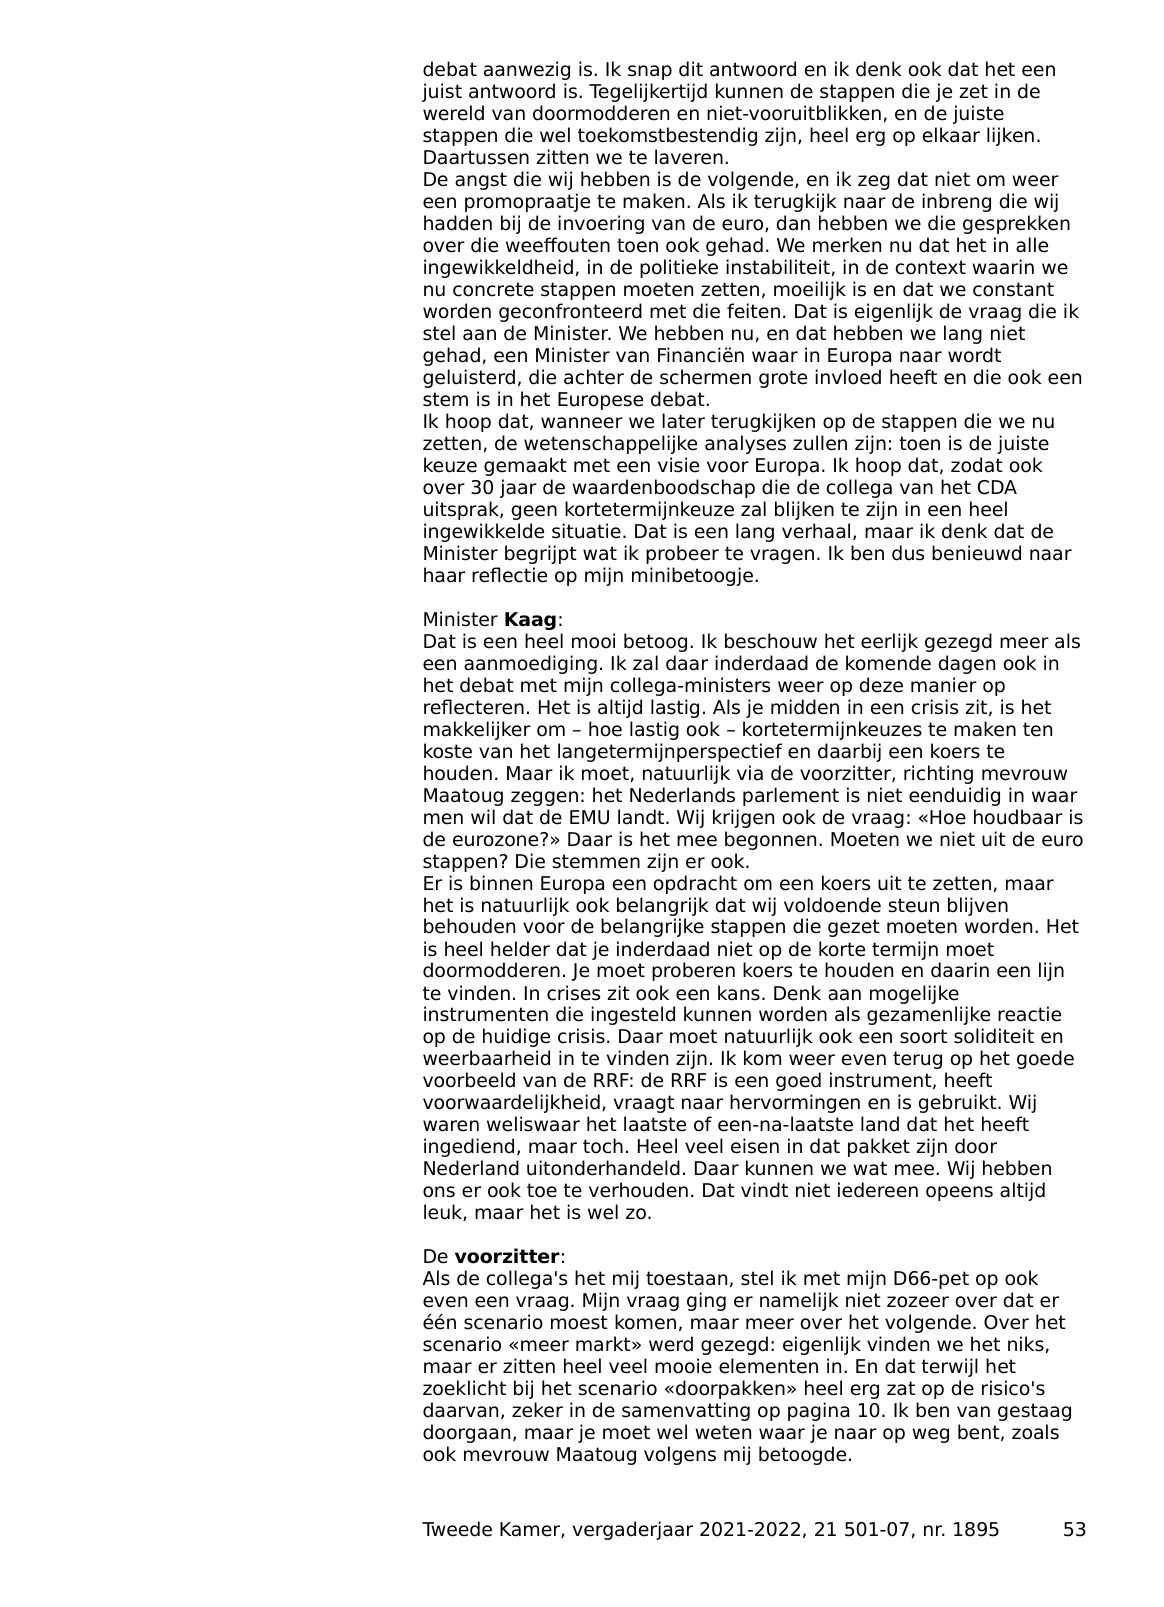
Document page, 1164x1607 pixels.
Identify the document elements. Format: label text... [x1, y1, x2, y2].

text De angst die wij hebben is de volgende, en ik zeg dat niet om weer een promopraatje te maken. Als ik terugkijk naar de inbreng die wij hadden bij de invoering van de euro, dan hebben we die gesprekken over die weeffouten toen ook gehad. We merken nu dat het in alle ingewikkeldheid, in de politieke instabiliteit, in de context waarin we nu concrete stappen moeten zetten, moeilijk is en dat we constant worden geconfronteerd met die feiten. Dat is eigenlijk de vraag die ik stel aan de Minister. We hebben nu, en dat hebben we lang niet gehad, een Minister van Financiën waar in Europa naar wordt geluisterd, die achter de schermen grote invloed heeft en die ook een stem is in het Europese debat. [422, 169, 1087, 411]
text Dat is een heel mooi betoog. Ik beschouw het eerlijk gezegd meer als een aanmoediging. Ik zal daar inderdaad de komende dagen ook in het debat met mijn collega-ministers weer op deze manier op reflecteren. Het is altijd lastig. Als je midden in een crisis zit, is het makkelijker om – hoe lastig ook – kortetermijnkeuzes te maken ten koste van het langetermijnperspectief en daarbij een koers te houden. Maar ik moet, natuurlijk via de voorzitter, richting mevrouw Maatoug zeggen: het Nederlands parlement is niet eenduidig in waar men wil dat de EMU landt. Wij krijgen ook de vraag: «Hoe houdbaar is de eurozone?» Daar is het mee begonnen. Moeten we niet uit de euro stappen? Die stemmen zijn er ook. [422, 631, 1087, 872]
text debat aanwezig is. Ik snap dit antwoord en ik denk ook dat het een juist antwoord is. Tegelijkertijd kunnen de stappen die je zet in de wereld van doormodderen en niet-vooruitblikken, en de juiste stappen die wel toekomstbestendig zijn, heel erg op elkaar lijken. Daartussen zitten we te laveren. [422, 59, 1087, 169]
text De voorzitter: [422, 1246, 1087, 1268]
text Minister Kaag: [422, 609, 1087, 631]
text Ik hoop dat, wanneer we later terugkijken op de stappen die we nu zetten, de wetenschappelijke analyses zullen zijn: toen is de juiste keuze gemaakt met een visie voor Europa. Ik hoop dat, zodat ook over 30 jaar de waardenboodschap die de collega van het CDA uitsprak, geen kortetermijnkeuze zal blijken te zijn in een heel ingewikkelde situatie. Dat is een lang verhaal, maar ik denk dat de Minister begrijpt wat ik probeer te vragen. Ik ben dus benieuwd naar haar reflectie op mijn minibetoogje. [422, 411, 1087, 587]
text Als de collega's het mij toestaan, stel ik met mijn D66-pet op ook even een vraag. Mijn vraag ging er namelijk niet zozeer over dat er één scenario moest komen, maar meer over het volgende. Over het scenario «meer markt» werd gezegd: eigenlijk vinden we het niks, maar er zitten heel veel mooie elementen in. En dat terwijl het zoeklicht bij het scenario «doorpakken» heel erg zat op de risico's daarvan, zeker in de samenvatting op pagina 10. Ik ben van gestaag doorgaan, maar je moet wel weten waar je naar op weg bent, zoals ook mevrouw Maatoug volgens mij betoogde. [422, 1268, 1087, 1466]
text Er is binnen Europa een opdracht om een koers uit te zetten, maar het is natuurlijk ook belangrijk dat wij voldoende steun blijven behouden voor de belangrijke stappen die gezet moeten worden. Het is heel helder dat je inderdaad niet op de korte termijn moet doormodderen. Je moet proberen koers te houden en daarin een lijn te vinden. In crises zit ook een kans. Denk aan mogelijke instrumenten die ingesteld kunnen worden als gezamenlijke reactie op de huidige crisis. Daar moet natuurlijk ook een soort soliditeit en weerbaarheid in te vinden zijn. Ik kom weer even terug op het goede voorbeeld van de RRF: de RRF is een goed instrument, heeft voorwaardelijkheid, vraagt naar hervormingen en is gebruikt. Wij waren weliswaar het laatste of een-na-laatste land dat het heeft ingediend, maar toch. Heel veel eisen in dat pakket zijn door Nederland uitonderhandeld. Daar kunnen we wat mee. Wij hebben ons er ook toe te verhouden. Dat vindt niet iedereen opeens altijd leuk, maar het is wel zo. [422, 872, 1087, 1224]
